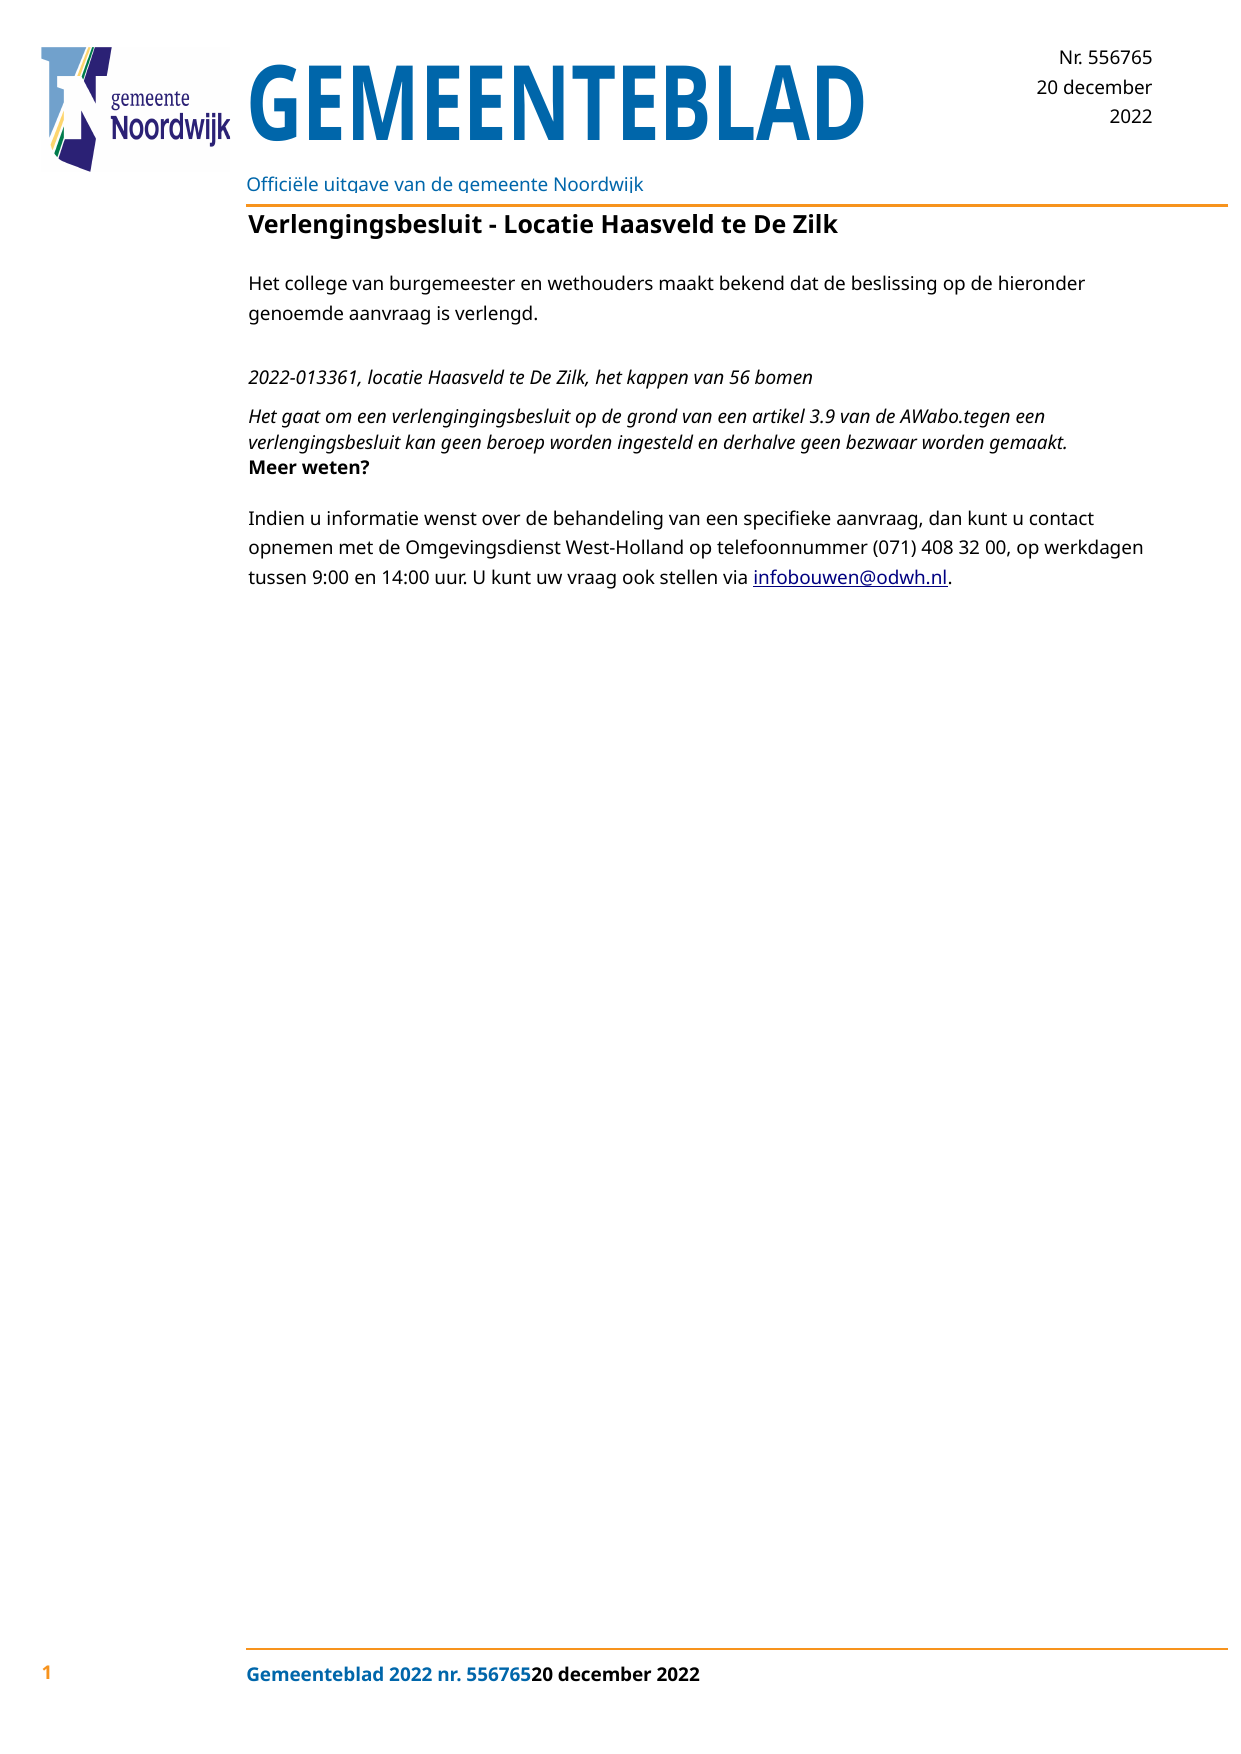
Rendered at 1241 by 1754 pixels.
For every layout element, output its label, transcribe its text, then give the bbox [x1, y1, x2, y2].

text Meer weten? [248, 454, 1152, 480]
text Het gaat om een verlengingingsbesluit op de grond van een artikel 3.9 van de AWabo.tegen een verlengingsbesluit kan geen beroep worden ingesteld en derhalve geen bezwaar worden gemaakt. [248, 403, 1152, 454]
text Verlengingsbesluit - Locatie Haasveld te De Zilk [248, 207, 1152, 241]
text 2022-013361, locatie Haasveld te De Zilk, het kappen van 56 bomen [248, 364, 1152, 389]
text Indien u informatie wenst over de behandeling van een specifieke aanvraag, dan kunt u contact opnemen met de Omgevingsdienst West-Holland op telefoonnummer (071) 408 32 00, op werkdagen tussen 9:00 en 14:00 uur. U kunt uw vraag ook stellen via infobouwen@odwh.nl. [248, 505, 1152, 590]
picture [41, 47, 231, 172]
text Het college van burgemeester en wethouders maakt bekend dat de beslissing op de hieronder genoemde aanvraag is verlengd. [248, 270, 1152, 326]
